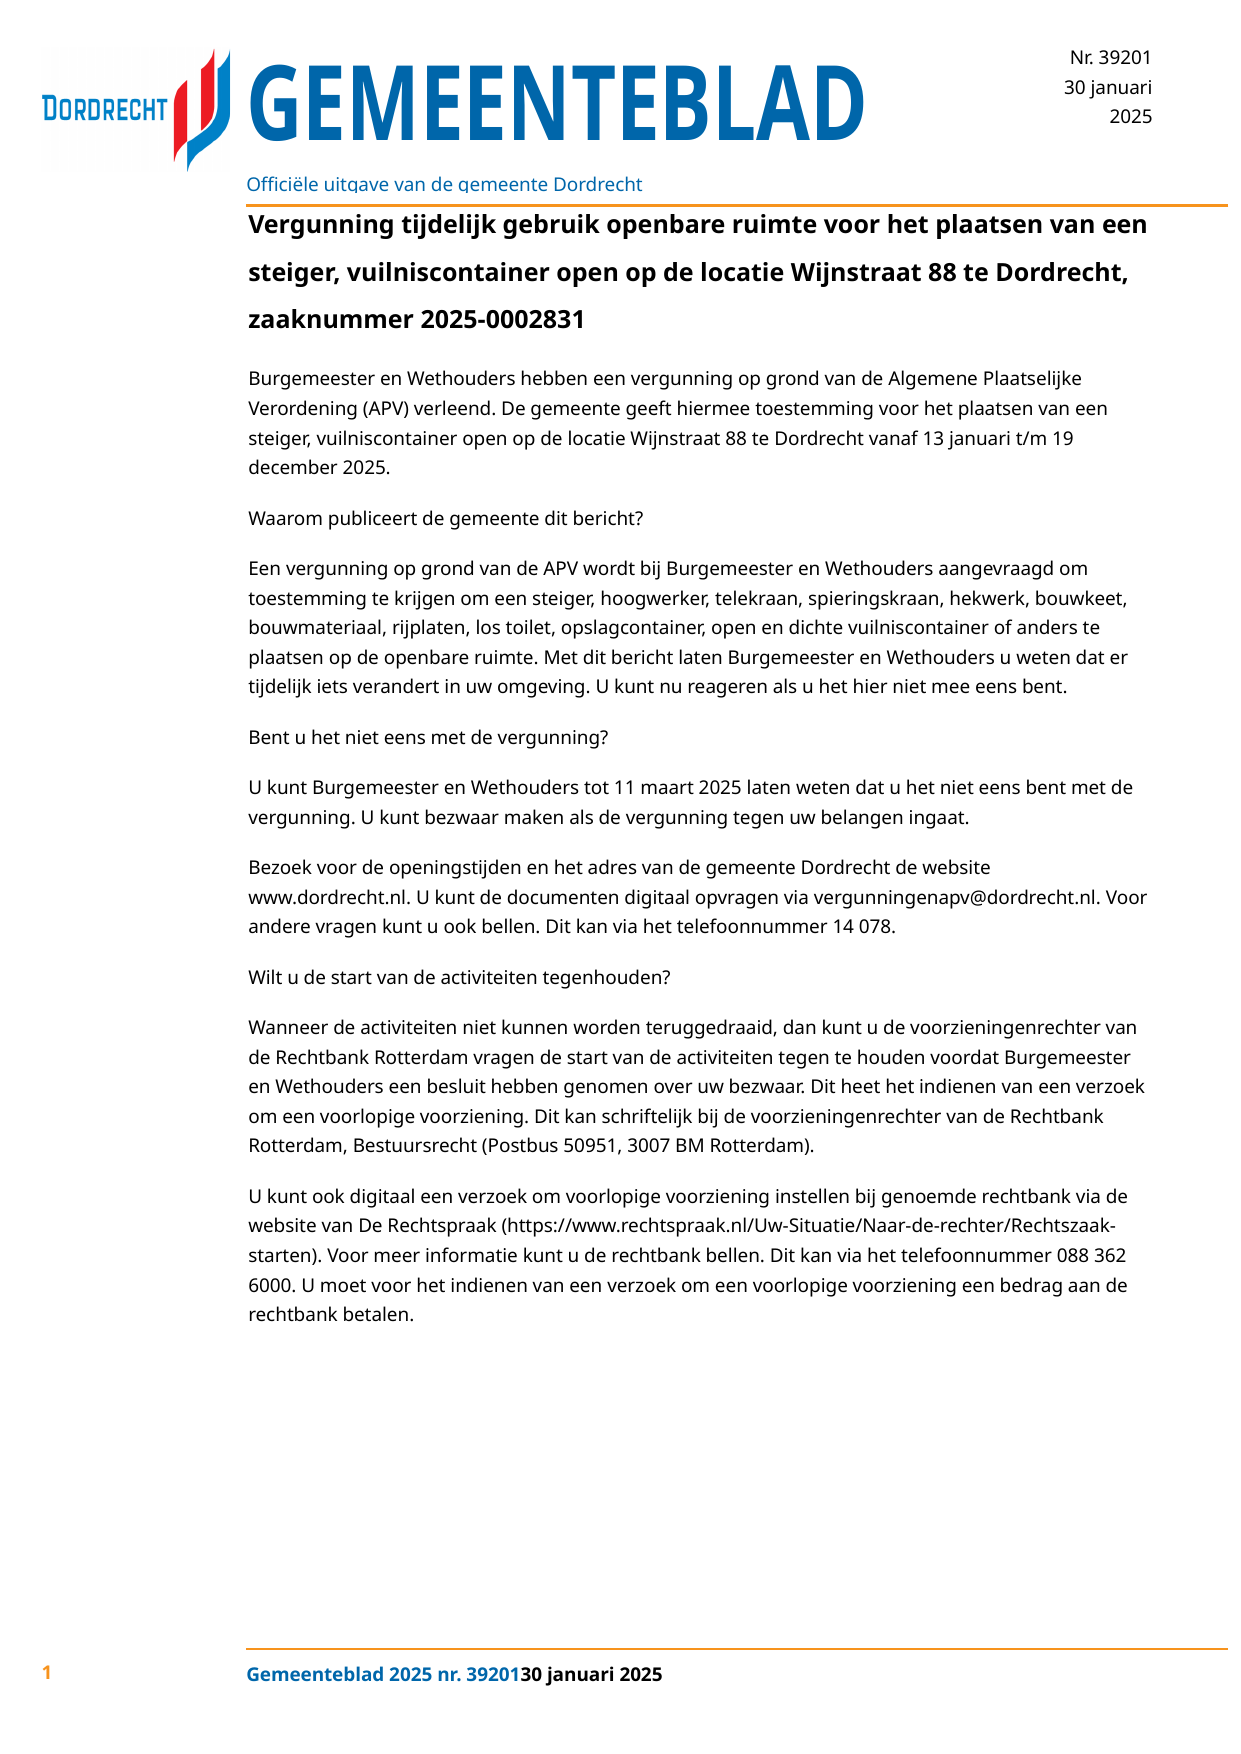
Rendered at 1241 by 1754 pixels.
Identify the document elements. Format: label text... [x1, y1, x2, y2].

text Bent u het niet eens met de vergunning? [248, 724, 1152, 749]
text Een vergunning op grond van de APV wordt bij Burgemeester en Wethouders aangevraagd om toestemming te krijgen om een steiger, hoogwerker, telekraan, spieringskraan, hekwerk, bouwkeet, bouwmateriaal, rijplaten, los toilet, opslagcontainer, open en dichte vuilniscontainer of anders te plaatsen op de openbare ruimte. Met dit bericht laten Burgemeester en Wethouders u weten dat er tijdelijk iets verandert in uw omgeving. U kunt nu reageren als u het hier niet mee eens bent. [248, 555, 1152, 699]
text U kunt Burgemeester en Wethouders tot 11 maart 2025 laten weten dat u het niet eens bent met de vergunning. U kunt bezwaar maken als de vergunning tegen uw belangen ingaat. [248, 774, 1152, 829]
text Waarom publiceert de gemeente dit bericht? [248, 505, 1152, 530]
picture [41, 47, 231, 172]
text Vergunning tijdelijk gebruik openbare ruimte voor het plaatsen van een steiger, vuilniscontainer open op de locatie Wijnstraat 88 te Dordrecht, zaaknummer 2025-0002831 [248, 207, 1152, 336]
text Wilt u de start van de activiteiten tegenhouden? [248, 964, 1152, 989]
text Burgemeester en Wethouders hebben een vergunning op grond van de Algemene Plaatselijke Verordening (APV) verleend. De gemeente geeft hiermee toestemming voor het plaatsen van een steiger, vuilniscontainer open op de locatie Wijnstraat 88 te Dordrecht vanaf 13 januari t/m 19 december 2025. [248, 366, 1152, 480]
text Bezoek voor de openingstijden en het adres van de gemeente Dordrecht de website www.dordrecht.nl. U kunt de documenten digitaal opvragen via vergunningenapv@dordrecht.nl. Voor andere vragen kunt u ook bellen. Dit kan via het telefoonnummer 14 078. [248, 854, 1152, 939]
text Wanneer de activiteiten niet kunnen worden teruggedraaid, dan kunt u de voorzieningenrechter van de Rechtbank Rotterdam vragen de start van de activiteiten tegen te houden voordat Burgemeester en Wethouders een besluit hebben genomen over uw bezwaar. Dit heet het indienen van een verzoek om een voorlopige voorziening. Dit kan schriftelijk bij de voorzieningenrechter van de Rechtbank Rotterdam, Bestuursrecht (Postbus 50951, 3007 BM Rotterdam). [248, 1014, 1152, 1158]
text U kunt ook digitaal een verzoek om voorlopige voorziening instellen bij genoemde rechtbank via de website van De Rechtspraak (https://www.rechtspraak.nl/Uw-Situatie/Naar-de-rechter/Rechtszaak-starten). Voor meer informatie kunt u de rechtbank bellen. Dit kan via het telefoonnummer 088 362 6000. U moet voor het indienen van een verzoek om een voorlopige voorziening een bedrag aan de rechtbank betalen. [248, 1183, 1152, 1327]
